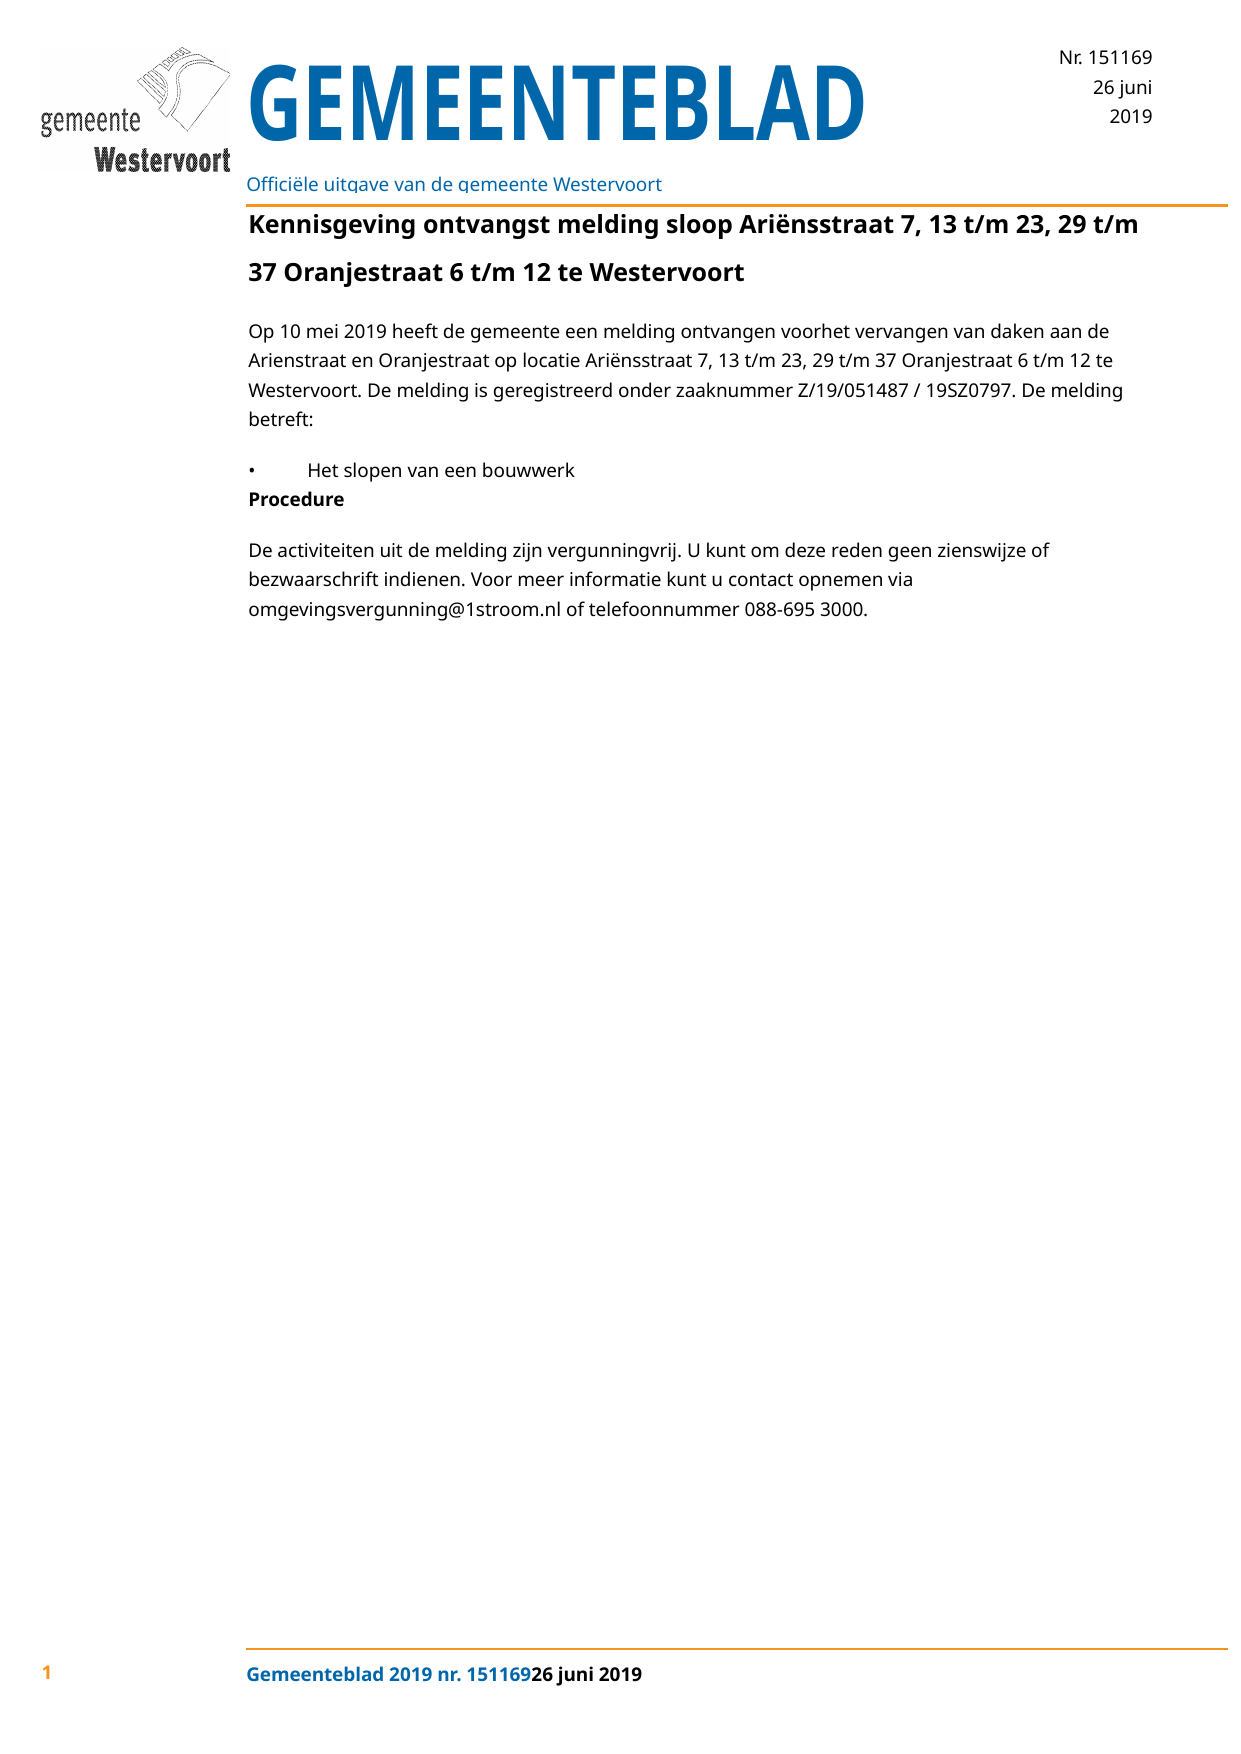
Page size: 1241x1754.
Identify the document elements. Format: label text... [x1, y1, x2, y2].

picture [41, 47, 231, 172]
text Procedure [248, 487, 1152, 512]
text Kennisgeving ontvangst melding sloop Ariënsstraat 7, 13 t/m 23, 29 t/m 37 Oranjestraat 6 t/m 12 te Westervoort [248, 207, 1152, 288]
text De activiteiten uit de melding zijn vergunningvrij. U kunt om deze reden geen zienswijze of bezwaarschrift indienen. Voor meer informatie kunt u contact opnemen via omgevingsvergunning@1stroom.nl of telefoonnummer 088-695 3000. [248, 537, 1152, 622]
text Op 10 mei 2019 heeft de gemeente een melding ontvangen voorhet vervangen van daken aan de Arienstraat en Oranjestraat op locatie Ariënsstraat 7, 13 t/m 23, 29 t/m 37 Oranjestraat 6 t/m 12 te Westervoort. De melding is geregistreerd onder zaaknummer Z/19/051487 / 19SZ0797. De melding betreft: [248, 318, 1152, 432]
list Het slopen van een bouwwerk [248, 457, 1152, 483]
